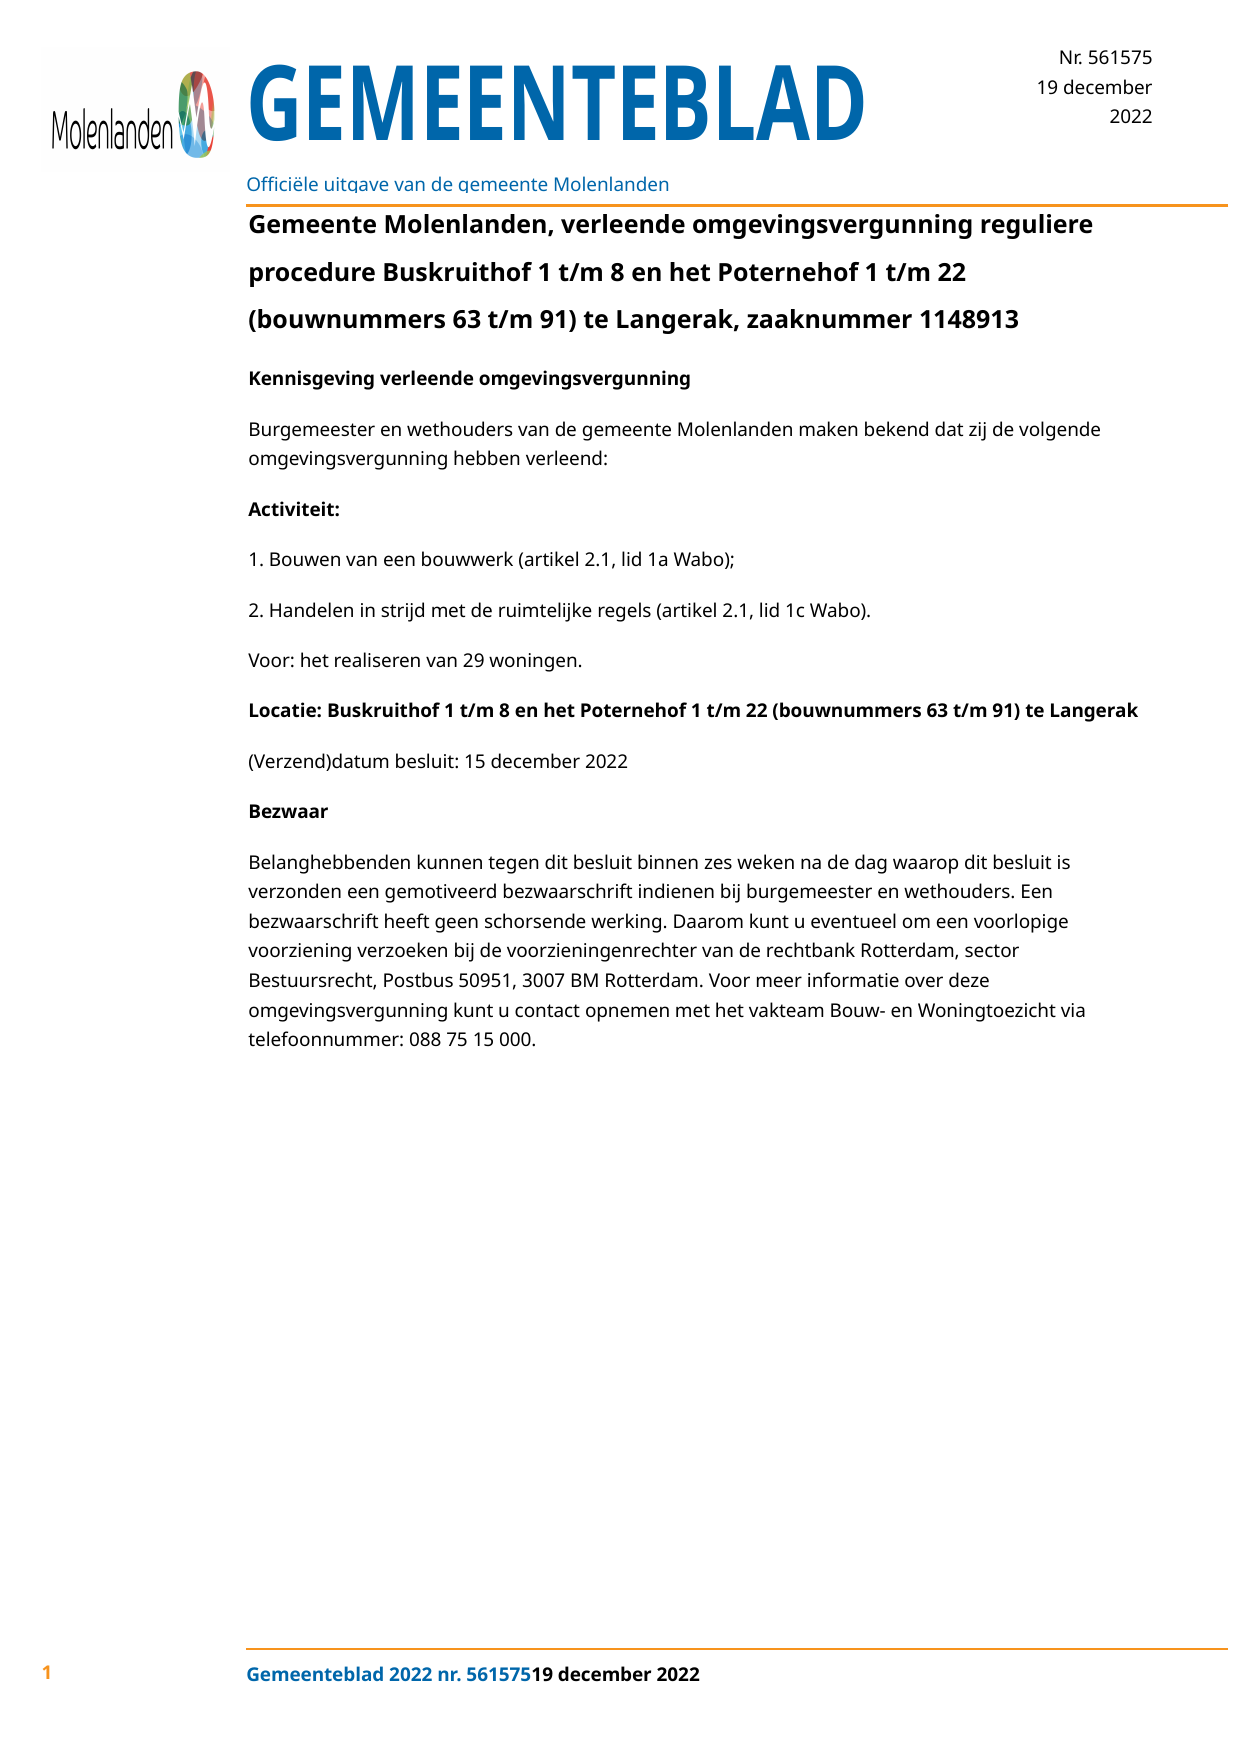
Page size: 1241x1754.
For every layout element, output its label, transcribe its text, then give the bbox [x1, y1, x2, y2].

picture [41, 47, 231, 172]
text (Verzend)datum besluit: 15 december 2022 [248, 748, 1152, 774]
text Burgemeester en wethouders van de gemeente Molenlanden maken bekend dat zij de volgende omgevingsvergunning hebben verleend: [248, 416, 1152, 471]
text 1. Bouwen van een bouwwerk (artikel 2.1, lid 1a Wabo); [248, 546, 1152, 572]
text 2. Handelen in strijd met de ruimtelijke regels (artikel 2.1, lid 1c Wabo). [248, 597, 1152, 622]
text Locatie: Buskruithof 1 t/m 8 en het Poternehof 1 t/m 22 (bouwnummers 63 t/m 91) te Langerak [248, 698, 1152, 723]
text Voor: het realiseren van 29 woningen. [248, 647, 1152, 673]
text Belanghebbenden kunnen tegen dit besluit binnen zes weken na de dag waarop dit besluit is verzonden een gemotiveerd bezwaarschrift indienen bij burgemeester en wethouders. Een bezwaarschrift heeft geen schorsende werking. Daarom kunt u eventueel om een voorlopige voorziening verzoeken bij de voorzieningenrechter van de rechtbank Rotterdam, sector Bestuursrecht, Postbus 50951, 3007 BM Rotterdam. Voor meer informatie over deze omgevingsvergunning kunt u contact opnemen met het vakteam Bouw- en Woningtoezicht via telefoonnummer: 088 75 15 000. [248, 849, 1152, 1052]
text Kennisgeving verleende omgevingsvergunning [248, 366, 1152, 391]
text Gemeente Molenlanden, verleende omgevingsvergunning reguliere procedure Buskruithof 1 t/m 8 en het Poternehof 1 t/m 22 (bouwnummers 63 t/m 91) te Langerak, zaaknummer 1148913 [248, 207, 1152, 336]
text Activiteit: [248, 496, 1152, 522]
text Bezwaar [248, 798, 1152, 824]
